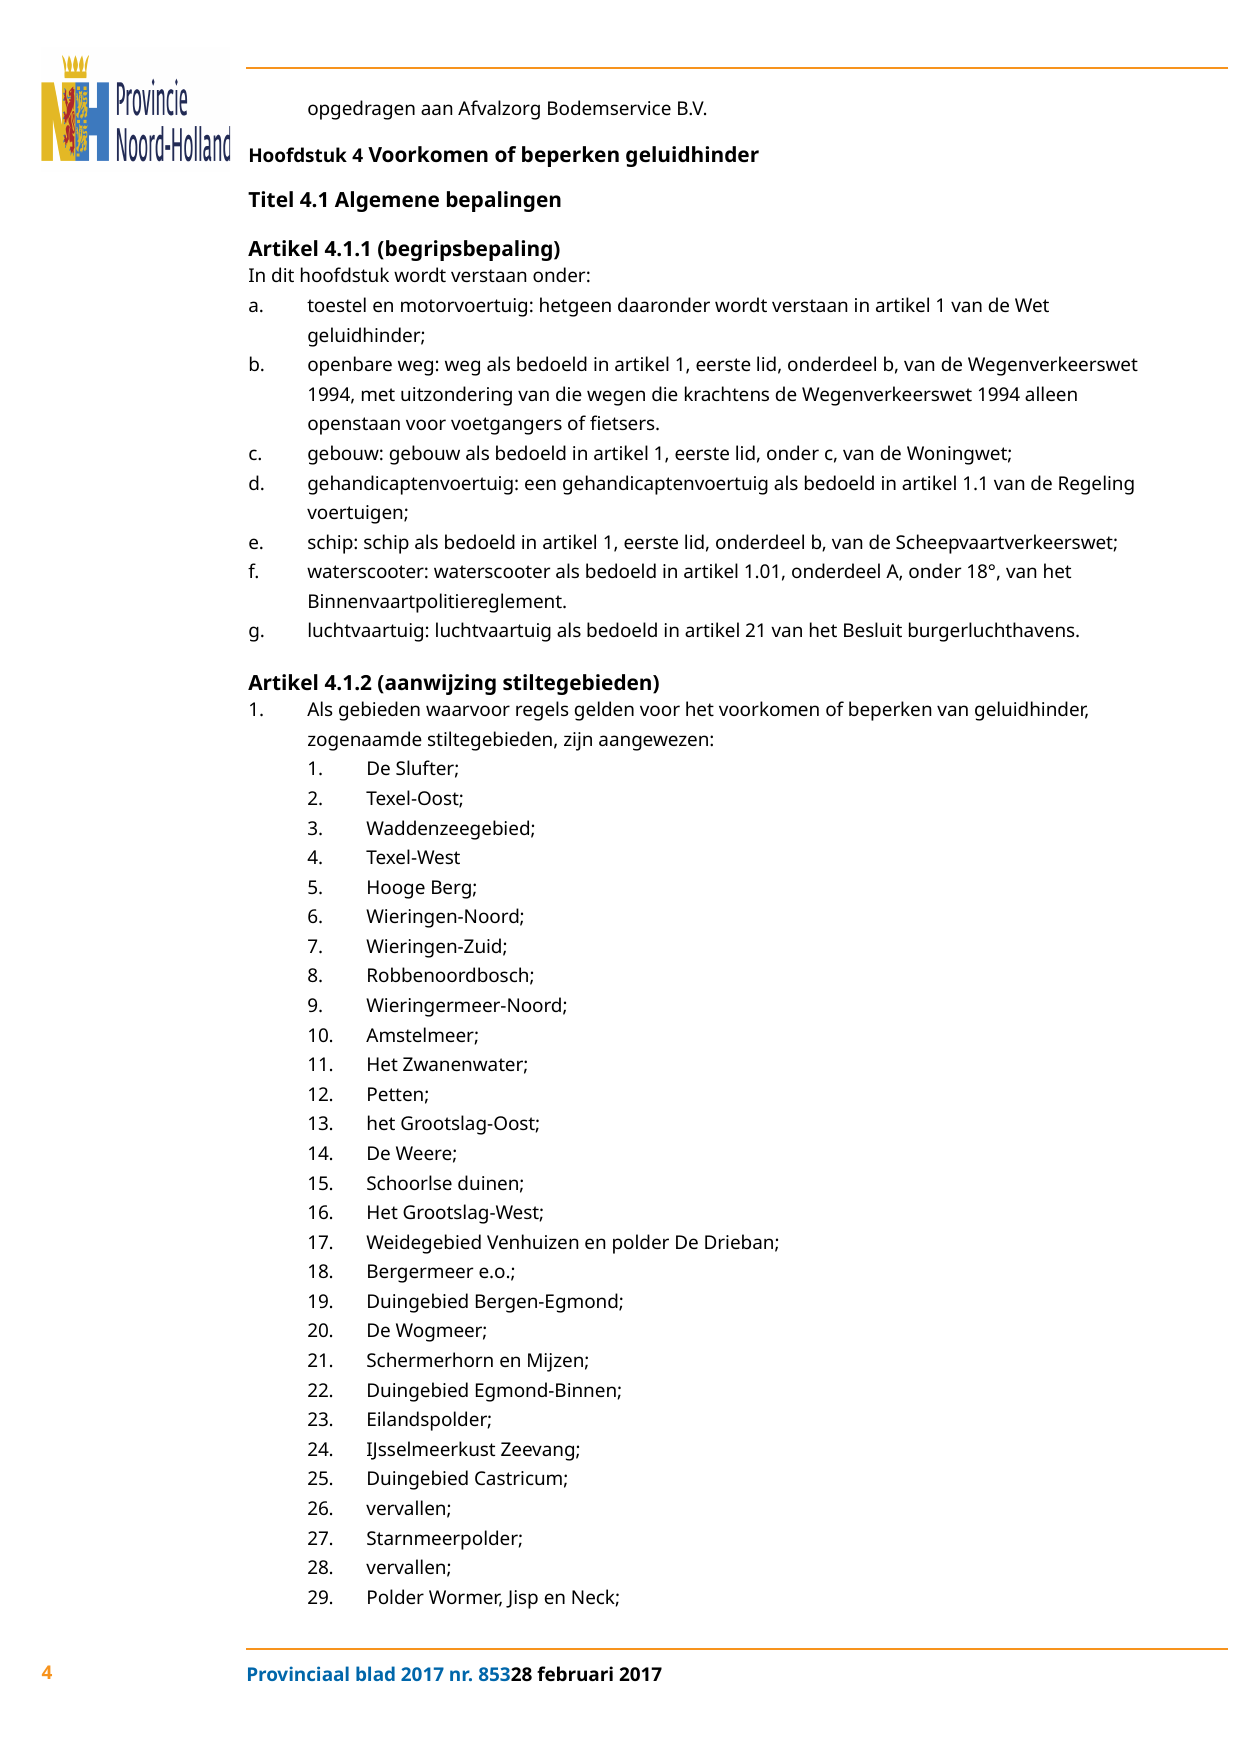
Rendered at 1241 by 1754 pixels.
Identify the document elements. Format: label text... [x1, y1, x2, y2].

list Duingebied Bergen-Egmond; [307, 1288, 1152, 1314]
list Wieringermeer-Noord; [307, 992, 1152, 1018]
list IJsselmeerkust Zeevang; [307, 1436, 1152, 1462]
text Artikel 4.1.1 (begripsbepaling) [248, 234, 1152, 263]
list toestel en motorvoertuig: hetgeen daaronder wordt verstaan in artikel 1 van de Wet geluidhinder; [248, 292, 1152, 347]
list schip: schip als bedoeld in artikel 1, eerste lid, onderdeel b, van de Scheepvaartverkeerswet; [248, 529, 1152, 554]
list Eilandspolder; [307, 1406, 1152, 1432]
list vervallen; [307, 1554, 1152, 1580]
text In dit hoofdstuk wordt verstaan onder: [248, 263, 1152, 288]
list Polder Wormer, Jisp en Neck; [307, 1584, 1152, 1610]
list De Weere; [307, 1140, 1152, 1166]
list Starnmeerpolder; [307, 1525, 1152, 1551]
list Wieringen-Zuid; [307, 933, 1152, 959]
list Schoorlse duinen; [307, 1170, 1152, 1196]
text Titel 4.1 Algemene bepalingen [248, 185, 1152, 213]
list De Slufter; [307, 756, 1152, 781]
list vervallen; [307, 1495, 1152, 1521]
list Texel-Oost; [307, 785, 1152, 811]
list Als gebieden waarvoor regels gelden voor het voorkomen of beperken van geluidhinder, zogenaamde stiltegebieden, zijn aangewezen: [248, 696, 1152, 752]
list Het Zwanenwater; [307, 1051, 1152, 1077]
list Weidegebied Venhuizen en polder De Drieban; [307, 1229, 1152, 1255]
list Schermerhorn en Mijzen; [307, 1347, 1152, 1373]
list De Wogmeer; [307, 1318, 1152, 1343]
list Het Grootslag-West; [307, 1199, 1152, 1225]
text Artikel 4.1.2 (aanwijzing stiltegebieden) [248, 668, 1152, 696]
list gebouw: gebouw als bedoeld in artikel 1, eerste lid, onder c, van de Woningwet; [248, 440, 1152, 466]
list Duingebied Castricum; [307, 1466, 1152, 1491]
list Hooge Berg; [307, 874, 1152, 900]
list luchtvaartuig: luchtvaartuig als bedoeld in artikel 21 van het Besluit burgerluchthavens. [248, 618, 1152, 643]
list openbare weg: weg als bedoeld in artikel 1, eerste lid, onderdeel b, van de Wegenverkeerswet 1994, met uitzondering van die wegen die krachtens de Wegenverkeerswet 1994 alleen openstaan voor voetgangers of fietsers. [248, 351, 1152, 436]
list het Grootslag-Oost; [307, 1111, 1152, 1136]
list waterscooter: waterscooter als bedoeld in artikel 1.01, onderdeel A, onder 18°, van het Binnenvaartpolitiereglement. [248, 558, 1152, 614]
list Wieringen-Noord; [307, 903, 1152, 929]
list Robbenoordbosch; [307, 963, 1152, 988]
list Petten; [307, 1081, 1152, 1107]
list gehandicaptenvoertuig: een gehandicaptenvoertuig als bedoeld in artikel 1.1 van de Regeling voertuigen; [248, 470, 1152, 525]
list Waddenzeegebied; [307, 815, 1152, 841]
list Texel-West [307, 844, 1152, 870]
text Hoofdstuk 4 Voorkomen of beperken geluidhinder [248, 140, 1152, 169]
list Amstelmeer; [307, 1022, 1152, 1048]
list Bergermeer e.o.; [307, 1258, 1152, 1284]
list Duingebied Egmond-Binnen; [307, 1377, 1152, 1403]
picture [41, 47, 231, 172]
list opgedragen aan Afvalzorg Bodemservice B.V. [248, 95, 1152, 121]
